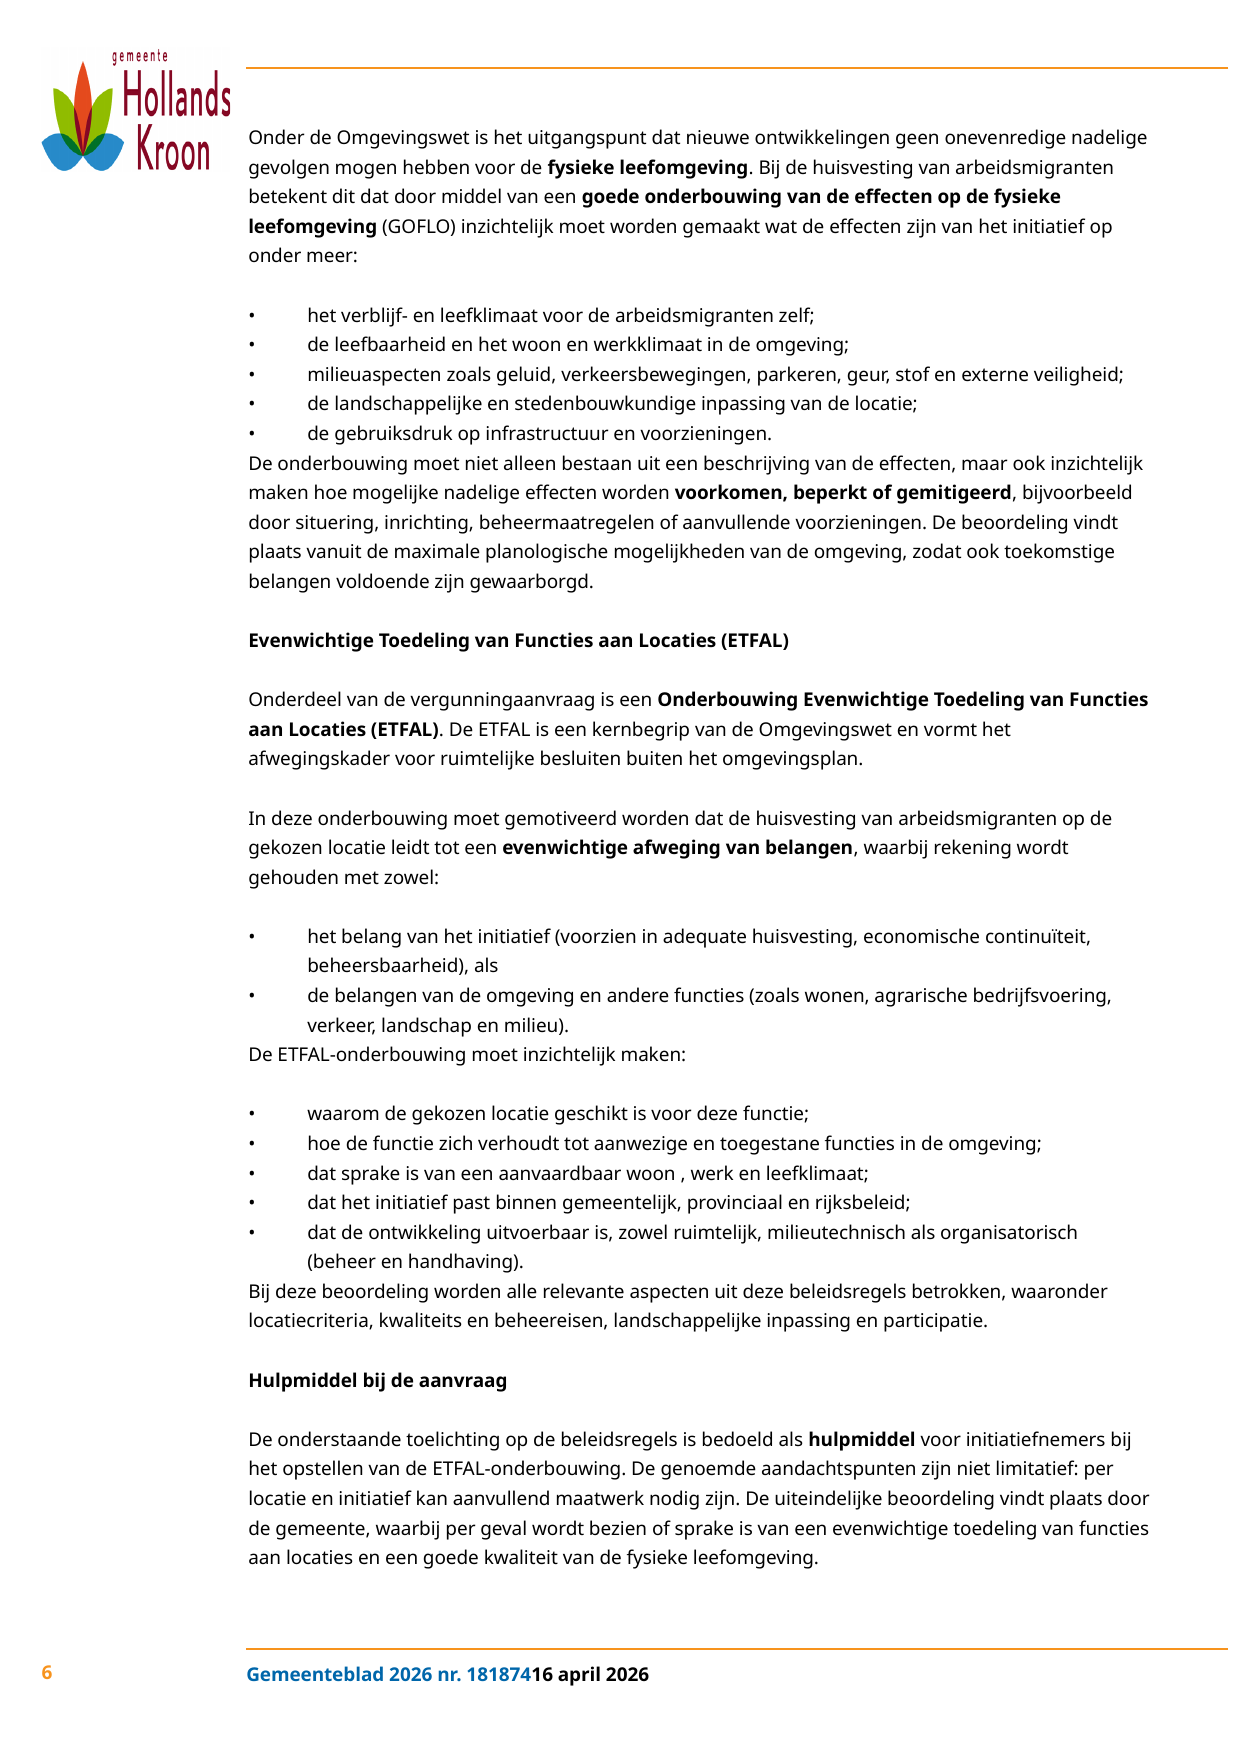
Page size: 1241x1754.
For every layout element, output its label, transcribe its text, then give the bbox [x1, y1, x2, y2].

list de gebruiksdruk op infrastructuur en voorzieningen. [248, 420, 1152, 446]
text De onderstaande toelichting op de beleidsregels is bedoeld als hulpmiddel voor initiatiefnemers bij het opstellen van de ETFAL-onderbouwing. De genoemde aandachtspunten zijn niet limitatief: per locatie en initiatief kan aanvullend maatwerk nodig zijn. De uiteindelijke beoordeling vindt plaats door de gemeente, waarbij per geval wordt bezien of sprake is van een evenwichtige toedeling van functies aan locaties en een goede kwaliteit van de fysieke leefomgeving. [248, 1426, 1152, 1570]
list dat het initiatief past binnen gemeentelijk, provinciaal en rijksbeleid; [248, 1189, 1152, 1215]
list dat sprake is van een aanvaardbaar woon , werk en leefklimaat; [248, 1160, 1152, 1186]
text Bij deze beoordeling worden alle relevante aspecten uit deze beleidsregels betrokken, waaronder locatiecriteria, kwaliteits en beheereisen, landschappelijke inpassing en participatie. [248, 1278, 1152, 1333]
text In deze onderbouwing moet gemotiveerd worden dat de huisvesting van arbeidsmigranten op de gekozen locatie leidt tot een evenwichtige afweging van belangen, waarbij rekening wordt gehouden met zowel: [248, 805, 1152, 890]
text Hulpmiddel bij de aanvraag [248, 1367, 1152, 1393]
list het verblijf- en leefklimaat voor de arbeidsmigranten zelf; [248, 302, 1152, 328]
picture [41, 47, 231, 172]
text De onderbouwing moet niet alleen bestaan uit een beschrijving van de effecten, maar ook inzichtelijk maken hoe mogelijke nadelige effecten worden voorkomen, beperkt of gemitigeerd, bijvoorbeeld door situering, inrichting, beheermaatregelen of aanvullende voorzieningen. De beoordeling vindt plaats vanuit de maximale planologische mogelijkheden van de omgeving, zodat ook toekomstige belangen voldoende zijn gewaarborgd. [248, 450, 1152, 594]
list de leefbaarheid en het woon en werkklimaat in de omgeving; [248, 331, 1152, 357]
text De ETFAL-onderbouwing moet inzichtelijk maken: [248, 1041, 1152, 1067]
list de belangen van de omgeving en andere functies (zoals wonen, agrarische bedrijfsvoering, verkeer, landschap en milieu). [248, 982, 1152, 1038]
list milieuaspecten zoals geluid, verkeersbewegingen, parkeren, geur, stof en externe veiligheid; [248, 361, 1152, 387]
list het belang van het initiatief (voorzien in adequate huisvesting, economische continuïteit, beheersbaarheid), als [248, 923, 1152, 978]
text Evenwichtige Toedeling van Functies aan Locaties (ETFAL) [248, 627, 1152, 653]
list dat de ontwikkeling uitvoerbaar is, zowel ruimtelijk, milieutechnisch als organisatorisch (beheer en handhaving). [248, 1219, 1152, 1274]
list waarom de gekozen locatie geschikt is voor deze functie; [248, 1101, 1152, 1126]
text Onderdeel van de vergunningaanvraag is een Onderbouwing Evenwichtige Toedeling van Functies aan Locaties (ETFAL). De ETFAL is een kernbegrip van de Omgevingswet en vormt het afwegingskader voor ruimtelijke besluiten buiten het omgevingsplan. [248, 686, 1152, 771]
text Onder de Omgevingswet is het uitgangspunt dat nieuwe ontwikkelingen geen onevenredige nadelige gevolgen mogen hebben voor de fysieke leefomgeving. Bij de huisvesting van arbeidsmigranten betekent dit dat door middel van een goede onderbouwing van de effecten op de fysieke leefomgeving (GOFLO) inzichtelijk moet worden gemaakt wat de effecten zijn van het initiatief op onder meer: [248, 124, 1152, 268]
list hoe de functie zich verhoudt tot aanwezige en toegestane functies in de omgeving; [248, 1130, 1152, 1156]
list de landschappelijke en stedenbouwkundige inpassing van de locatie; [248, 391, 1152, 416]
